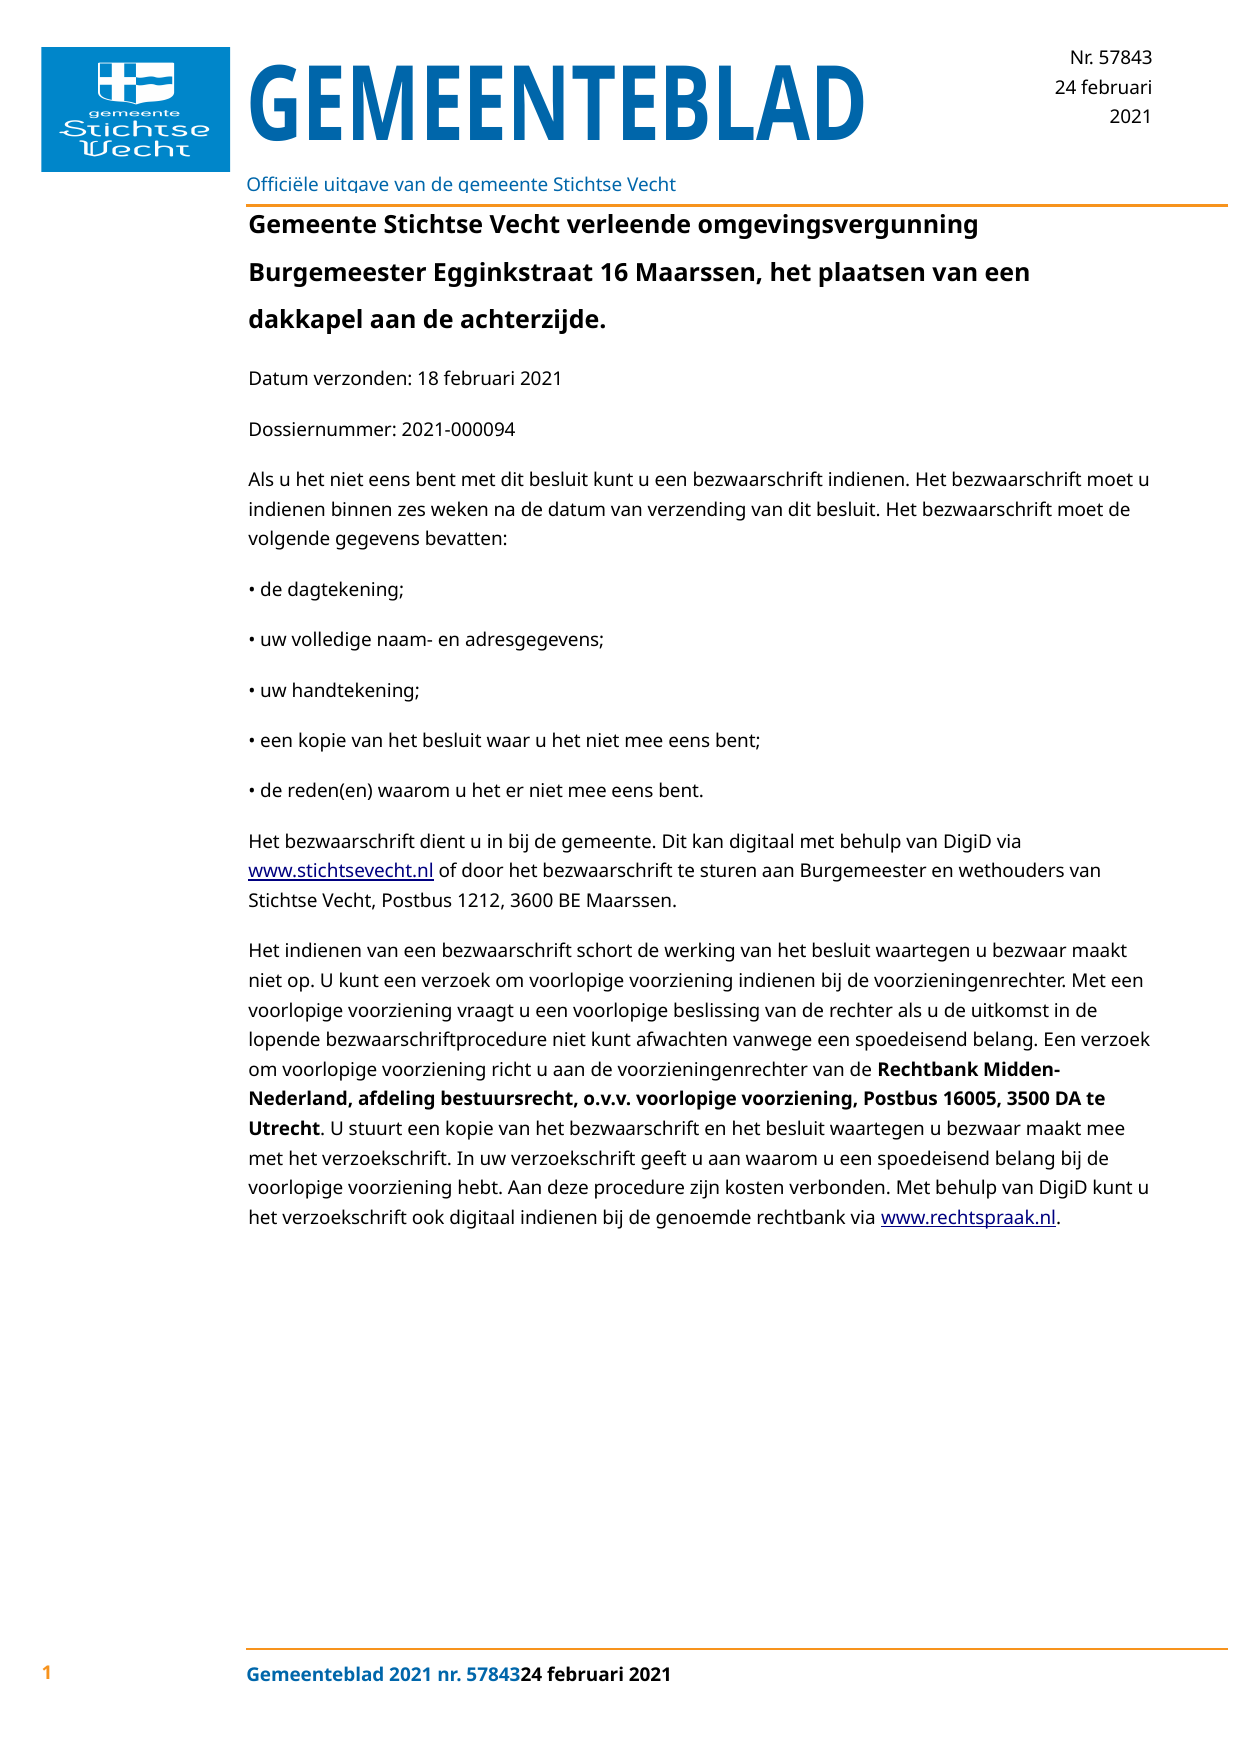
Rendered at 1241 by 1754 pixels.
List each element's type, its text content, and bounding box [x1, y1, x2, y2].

text • uw volledige naam- en adresgegevens; [248, 626, 1152, 652]
picture [137, 63, 174, 103]
text Het indienen van een bezwaarschrift schort de werking van het besluit waartegen u bezwaar maakt niet op. U kunt een verzoek om voorlopige voorziening indienen bij de voorzieningenrechter. Met een voorlopige voorziening vraagt u een voorlopige beslissing van de rechter als u de uitkomst in de lopende bezwaarschriftprocedure niet kunt afwachten vanwege een spoedeisend belang. Een verzoek om voorlopige voorziening richt u aan de voorzieningenrechter van de Rechtbank Midden-Nederland, afdeling bestuursrecht, o.v.v. voorlopige voorziening, Postbus 16005, 3500 DA te Utrecht. U stuurt een kopie van het bezwaarschrift en het besluit waartegen u bezwaar maakt mee met het verzoekschrift. In uw verzoekschrift geeft u aan waarom u een spoedeisend belang bij de voorlopige voorziening hebt. Aan deze procedure zijn kosten verbonden. Met behulp van DigiD kunt u het verzoekschrift ook digitaal indienen bij de genoemde rechtbank via www.rechtspraak.nl. [248, 938, 1152, 1229]
text • de dagtekening; [248, 576, 1152, 602]
text • een kopie van het besluit waar u het niet mee eens bent; [248, 727, 1152, 753]
text • de reden(en) waarom u het er niet mee eens bent. [248, 778, 1152, 803]
text Dossiernummer: 2021-000094 [248, 416, 1152, 442]
text Gemeente Stichtse Vecht verleende omgevingsvergunning Burgemeester Egginkstraat 16 Maarssen, het plaatsen van een dakkapel aan de achterzijde. [248, 207, 1152, 336]
text Datum verzonden: 18 februari 2021 [248, 366, 1152, 391]
text Als u het niet eens bent met dit besluit kunt u een bezwaarschrift indienen. Het bezwaarschrift moet u indienen binnen zes weken na de datum van verzending van dit besluit. Het bezwaarschrift moet de volgende gegevens bevatten: [248, 466, 1152, 551]
picture [99, 63, 135, 101]
text • uw handtekening; [248, 677, 1152, 702]
text Het bezwaarschrift dient u in bij de gemeente. Dit kan digitaal met behulp van DigiD via www.stichtsevecht.nl of door het bezwaarschrift te sturen aan Burgemeester en wethouders van Stichtse Vecht, Postbus 1212, 3600 BE Maarssen. [248, 828, 1152, 913]
